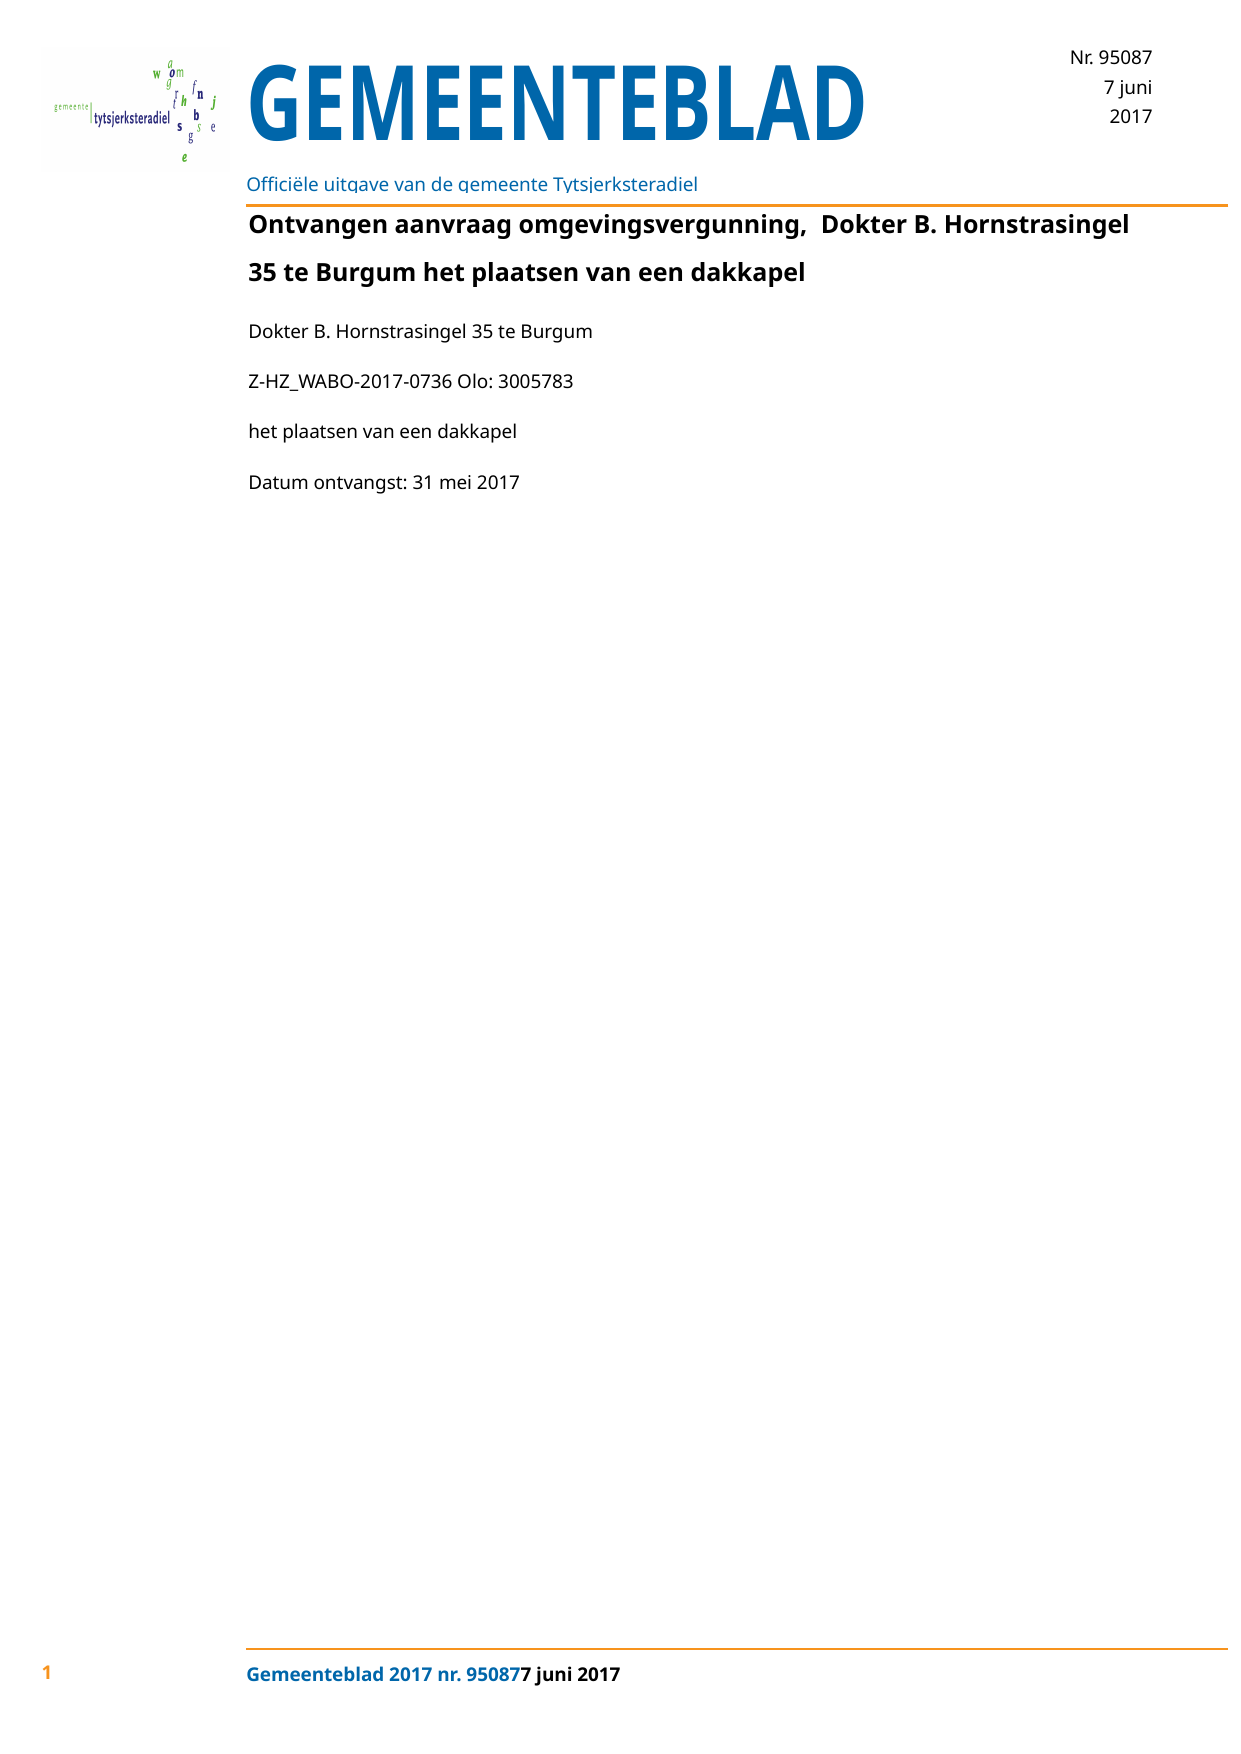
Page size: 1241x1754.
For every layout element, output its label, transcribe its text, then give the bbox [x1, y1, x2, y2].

text Z-HZ_WABO-2017-0736 Olo: 3005783 [248, 368, 1152, 394]
text Ontvangen aanvraag omgevingsvergunning, Dokter B. Hornstrasingel 35 te Burgum het plaatsen van een dakkapel [248, 207, 1152, 288]
text Dokter B. Hornstrasingel 35 te Burgum [248, 318, 1152, 344]
text het plaatsen van een dakkapel [248, 419, 1152, 444]
picture [41, 47, 231, 172]
text Datum ontvangst: 31 mei 2017 [248, 469, 1152, 495]
